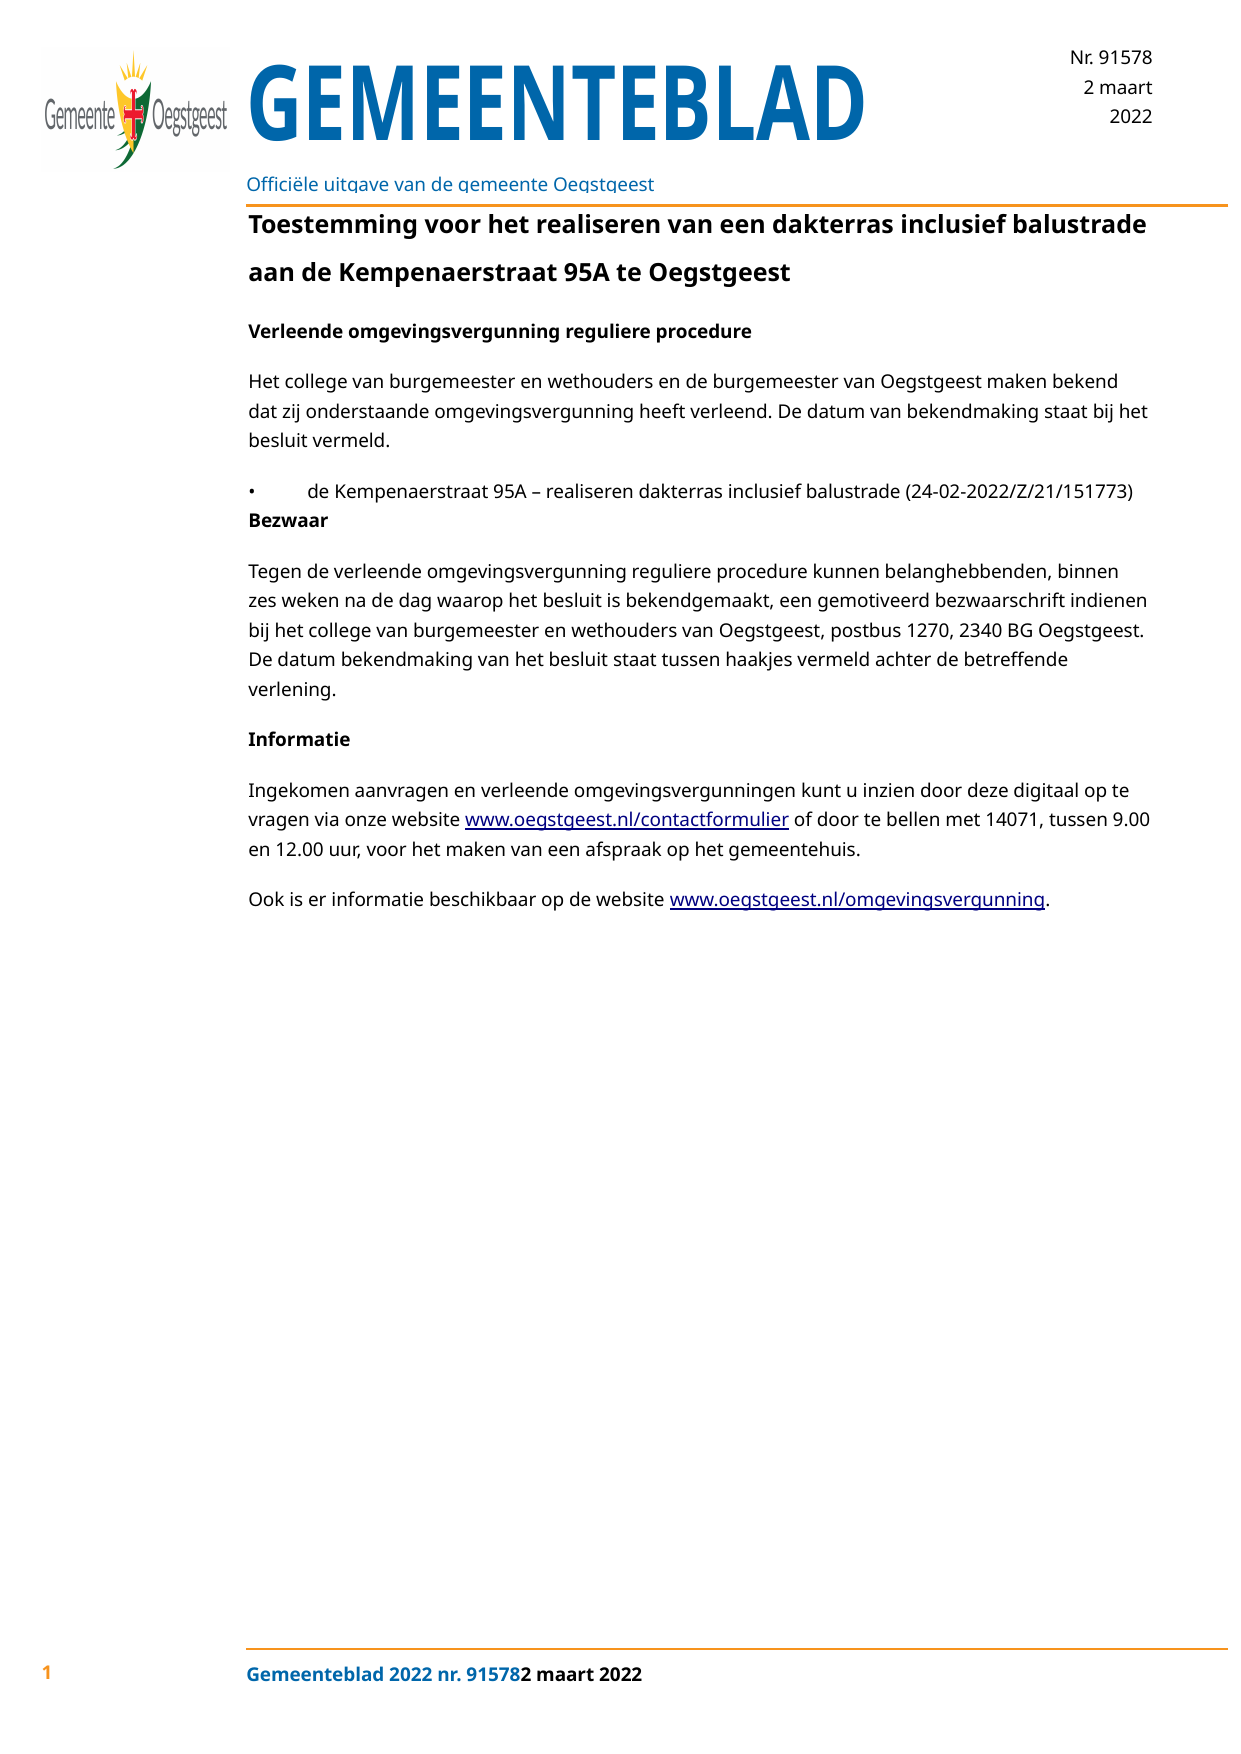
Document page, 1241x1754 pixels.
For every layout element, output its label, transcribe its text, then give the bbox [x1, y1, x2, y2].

text Tegen de verleende omgevingsvergunning reguliere procedure kunnen belanghebbenden, binnen zes weken na de dag waarop het besluit is bekendgemaakt, een gemotiveerd bezwaarschrift indienen bij het college van burgemeester en wethouders van Oegstgeest, postbus 1270, 2340 BG Oegstgeest. De datum bekendmaking van het besluit staat tussen haakjes vermeld achter de betreffende verlening. [248, 558, 1152, 702]
text Ingekomen aanvragen en verleende omgevingsvergunningen kunt u inzien door deze digitaal op te vragen via onze website www.oegstgeest.nl/contactformulier of door te bellen met 14071, tussen 9.00 en 12.00 uur, voor het maken van een afspraak op het gemeentehuis. [248, 777, 1152, 862]
text Informatie [248, 727, 1152, 752]
text Toestemming voor het realiseren van een dakterras inclusief balustrade aan de Kempenaerstraat 95A te Oegstgeest [248, 207, 1152, 288]
text Bezwaar [248, 507, 1152, 533]
text Verleende omgevingsvergunning reguliere procedure [248, 318, 1152, 344]
list de Kempenaerstraat 95A – realiseren dakterras inclusief balustrade (24-02-2022/Z/21/151773) [248, 478, 1152, 504]
text Ook is er informatie beschikbaar op de website www.oegstgeest.nl/omgevingsvergunning. [248, 887, 1152, 912]
picture [41, 47, 231, 172]
text Het college van burgemeester en wethouders en de burgemeester van Oegstgeest maken bekend dat zij onderstaande omgevingsvergunning heeft verleend. De datum van bekendmaking staat bij het besluit vermeld. [248, 368, 1152, 453]
